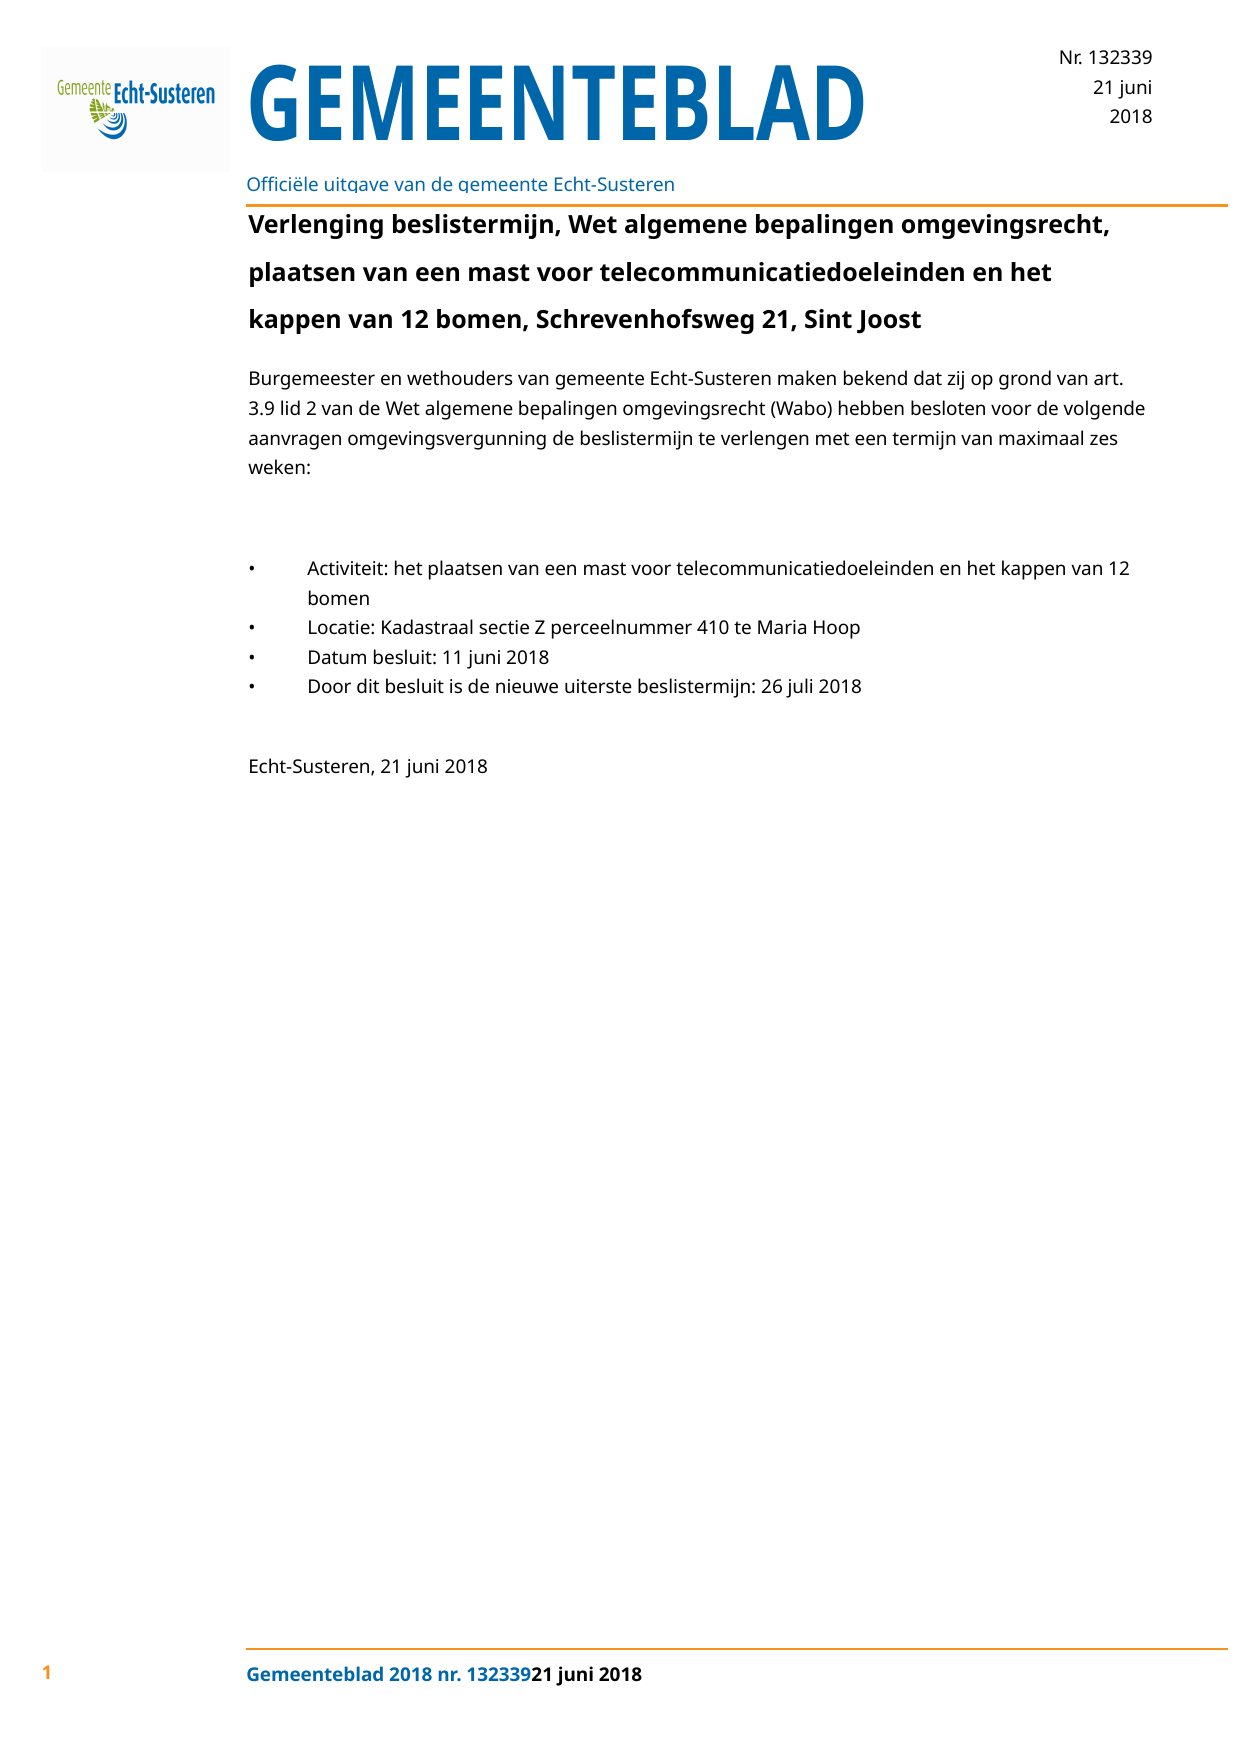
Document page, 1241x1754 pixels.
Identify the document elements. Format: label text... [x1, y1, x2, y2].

list Datum besluit: 11 juni 2018 [248, 644, 1152, 669]
list Door dit besluit is de nieuwe uiterste beslistermijn: 26 juli 2018 [248, 673, 1152, 699]
text Verlenging beslistermijn, Wet algemene bepalingen omgevingsrecht, plaatsen van een mast voor telecommunicatiedoeleinden en het kappen van 12 bomen, Schrevenhofsweg 21, Sint Joost [248, 207, 1152, 336]
picture [41, 47, 231, 172]
list Activiteit: het plaatsen van een mast voor telecommunicatiedoeleinden en het kappen van 12 bomen [248, 555, 1152, 610]
list Locatie: Kadastraal sectie Z perceelnummer 410 te Maria Hoop [248, 614, 1152, 640]
text Burgemeester en wethouders van gemeente Echt-Susteren maken bekend dat zij op grond van art. 3.9 lid 2 van de Wet algemene bepalingen omgevingsrecht (Wabo) hebben besloten voor de volgende aanvragen omgevingsvergunning de beslistermijn te verlengen met een termijn van maximaal zes weken: [248, 366, 1152, 480]
text Echt-Susteren, 21 juni 2018 [248, 753, 1152, 779]
